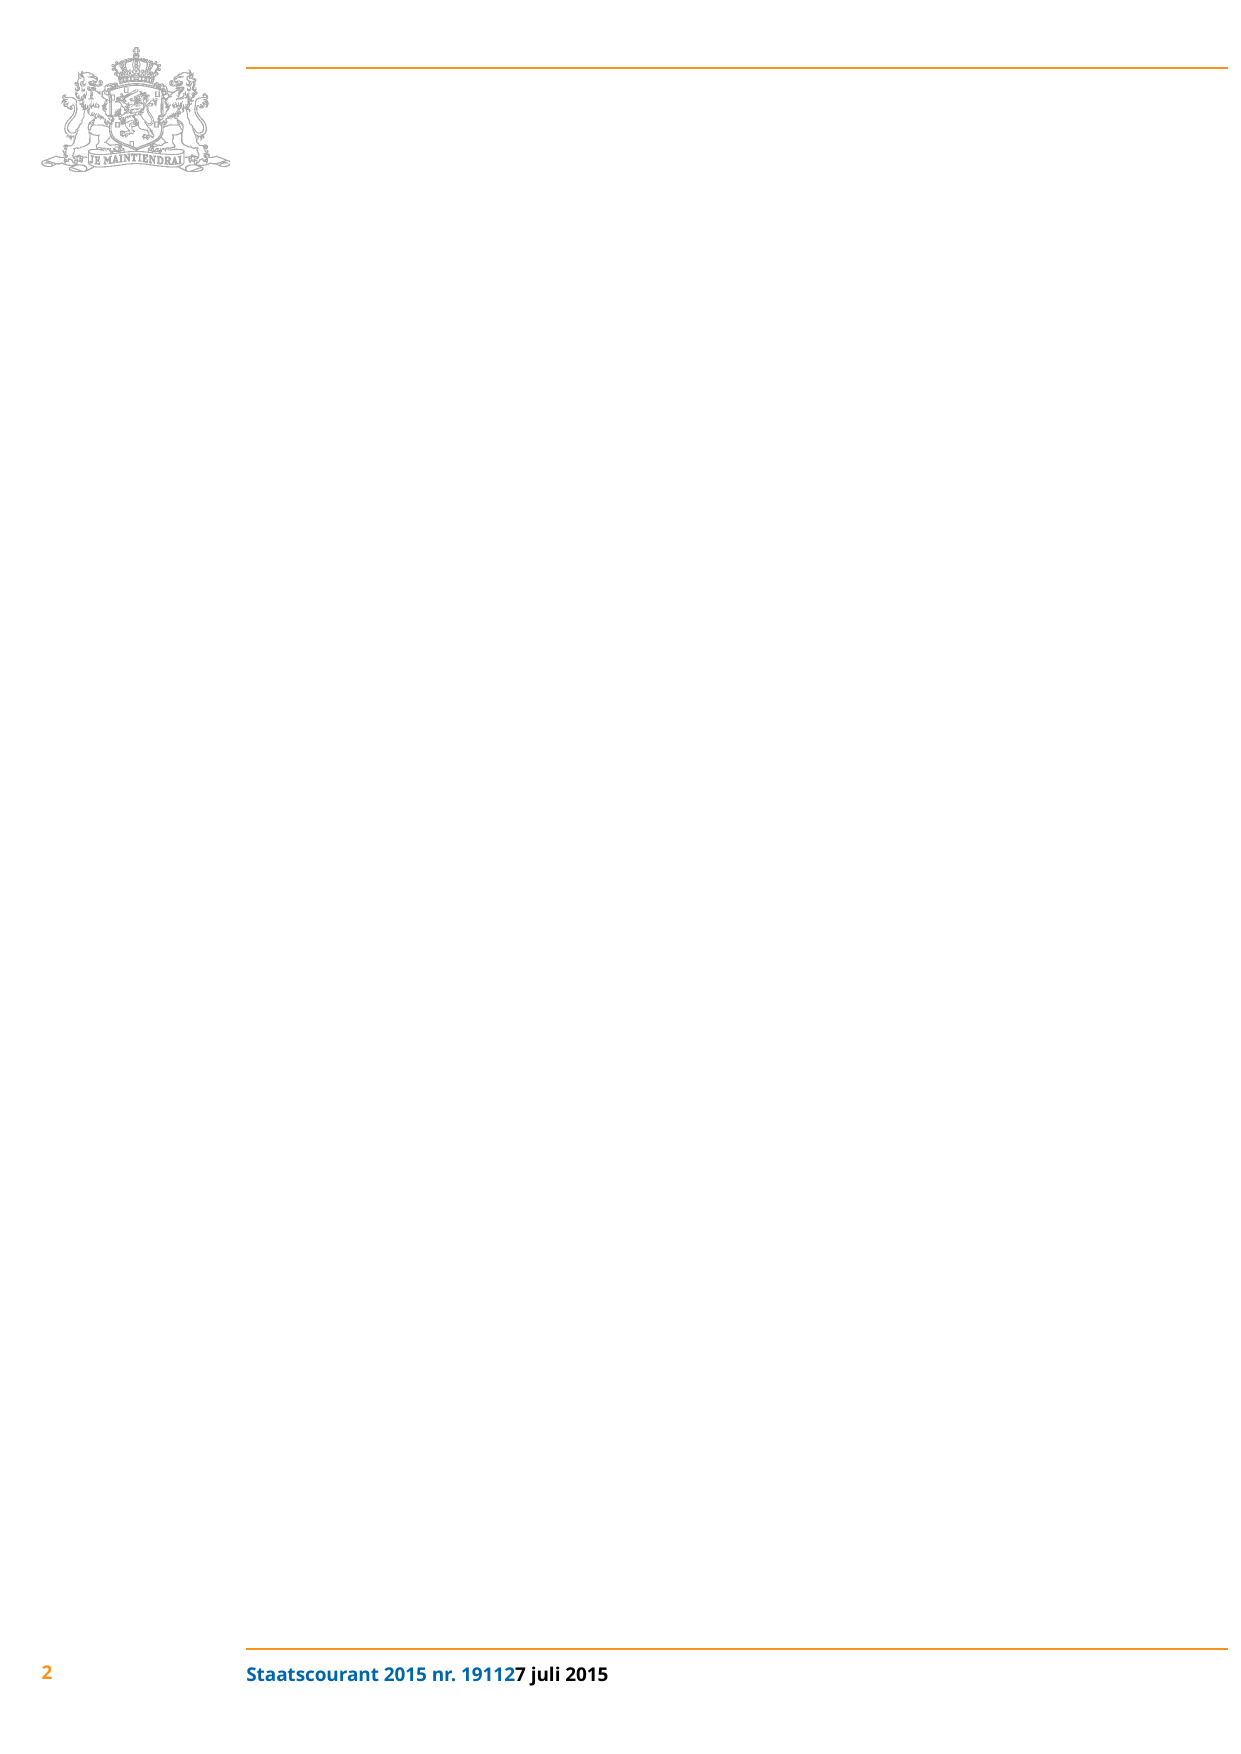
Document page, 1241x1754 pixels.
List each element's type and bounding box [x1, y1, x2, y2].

picture [41, 47, 231, 172]
